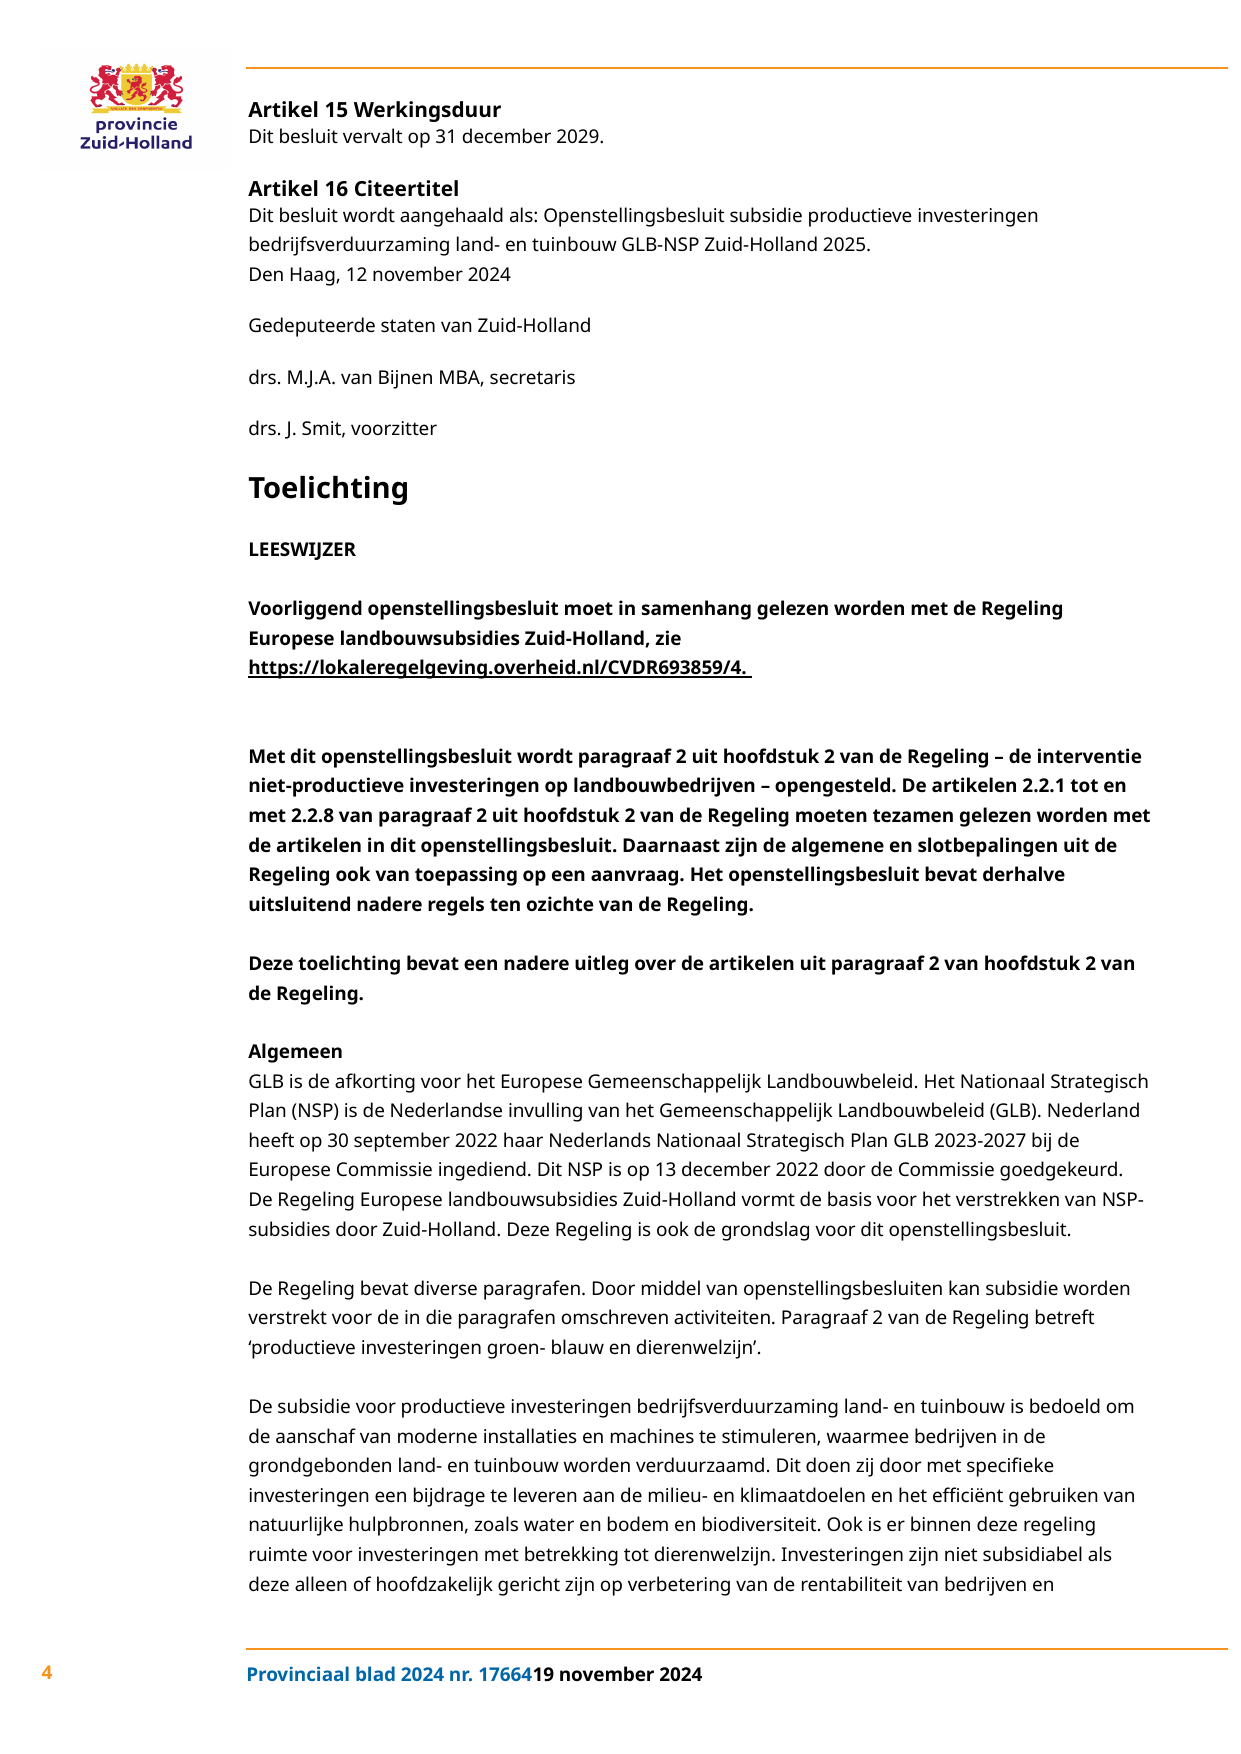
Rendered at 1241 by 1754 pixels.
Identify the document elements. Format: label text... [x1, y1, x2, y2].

text De subsidie voor productieve investeringen bedrijfsverduurzaming land- en tuinbouw is bedoeld om de aanschaf van moderne installaties en machines te stimuleren, waarmee bedrijven in de grondgebonden land- en tuinbouw worden verduurzaamd. Dit doen zij door met specifieke investeringen een bijdrage te leveren aan de milieu- en klimaatdoelen en het efficiënt gebruiken van natuurlijke hulpbronnen, zoals water en bodem en biodiversiteit. Ook is er binnen deze regeling ruimte voor investeringen met betrekking tot dierenwelzijn. Investeringen zijn niet subsidiabel als deze alleen of hoofdzakelijk gericht zijn op verbetering van de rentabiliteit van bedrijven en [248, 1393, 1152, 1597]
text GLB is de afkorting voor het Europese Gemeenschappelijk Landbouwbeleid. Het Nationaal Strategisch Plan (NSP) is de Nederlandse invulling van het Gemeenschappelijk Landbouwbeleid (GLB). Nederland heeft op 30 september 2022 haar Nederlands Nationaal Strategisch Plan GLB 2023-2027 bij de Europese Commissie ingediend. Dit NSP is op 13 december 2022 door de Commissie goedgekeurd. De Regeling Europese landbouwsubsidies Zuid-Holland vormt de basis voor het verstrekken van NSP-subsidies door Zuid-Holland. Deze Regeling is ook de grondslag voor dit openstellingsbesluit. [248, 1068, 1152, 1242]
text Artikel 15 Werkingsduur [248, 95, 1152, 123]
text drs. J. Smit, voorzitter [248, 416, 1152, 441]
text Algemeen [248, 1038, 1152, 1064]
text drs. M.J.A. van Bijnen MBA, secretaris [248, 364, 1152, 390]
table_header LEESWIJZER Voorliggend openstellingsbesluit moet in samenhang gelezen worden met de Regeling Europese landbouwsubsidies Zuid-Holland, zie https://lokaleregelgeving.overheid.nl/CVDR693859/4. Met dit openstellingsbesluit wordt paragraaf 2 uit hoofdstuk 2 van de Regeling – de interventie niet-productieve investeringen op landbouwbedrijven – opengesteld. De artikelen 2.2.1 tot en met 2.2.8 van paragraaf 2 uit hoofdstuk 2 van de Regeling moeten tezamen gelezen worden met de artikelen in dit openstellingsbesluit. Daarnaast zijn de algemene en slotbepalingen uit de Regeling ook van toepassing op een aanvraag. Het openstellingsbesluit bevat derhalve uitsluitend nadere regels ten ozichte van de Regeling. Deze toelichting bevat een nadere uitleg over de artikelen uit paragraaf 2 van hoofdstuk 2 van de Regeling. [248, 536, 1152, 1006]
text Dit besluit vervalt op 31 december 2029. [248, 123, 1152, 149]
picture [41, 47, 231, 172]
text Den Haag, 12 november 2024 [248, 261, 1152, 287]
text Toelichting [248, 467, 1152, 507]
text Artikel 16 Citeertitel [248, 174, 1152, 202]
text Dit besluit wordt aangehaald als: Openstellingsbesluit subsidie productieve investeringen bedrijfsverduurzaming land- en tuinbouw GLB-NSP Zuid-Holland 2025. [248, 202, 1152, 257]
text Gedeputeerde staten van Zuid-Holland [248, 313, 1152, 338]
text De Regeling bevat diverse paragrafen. Door middel van openstellingsbesluiten kan subsidie worden verstrekt voor de in die paragrafen omschreven activiteiten. Paragraaf 2 van de Regeling betreft ‘productieve investeringen groen- blauw en dierenwelzijn’. [248, 1275, 1152, 1360]
